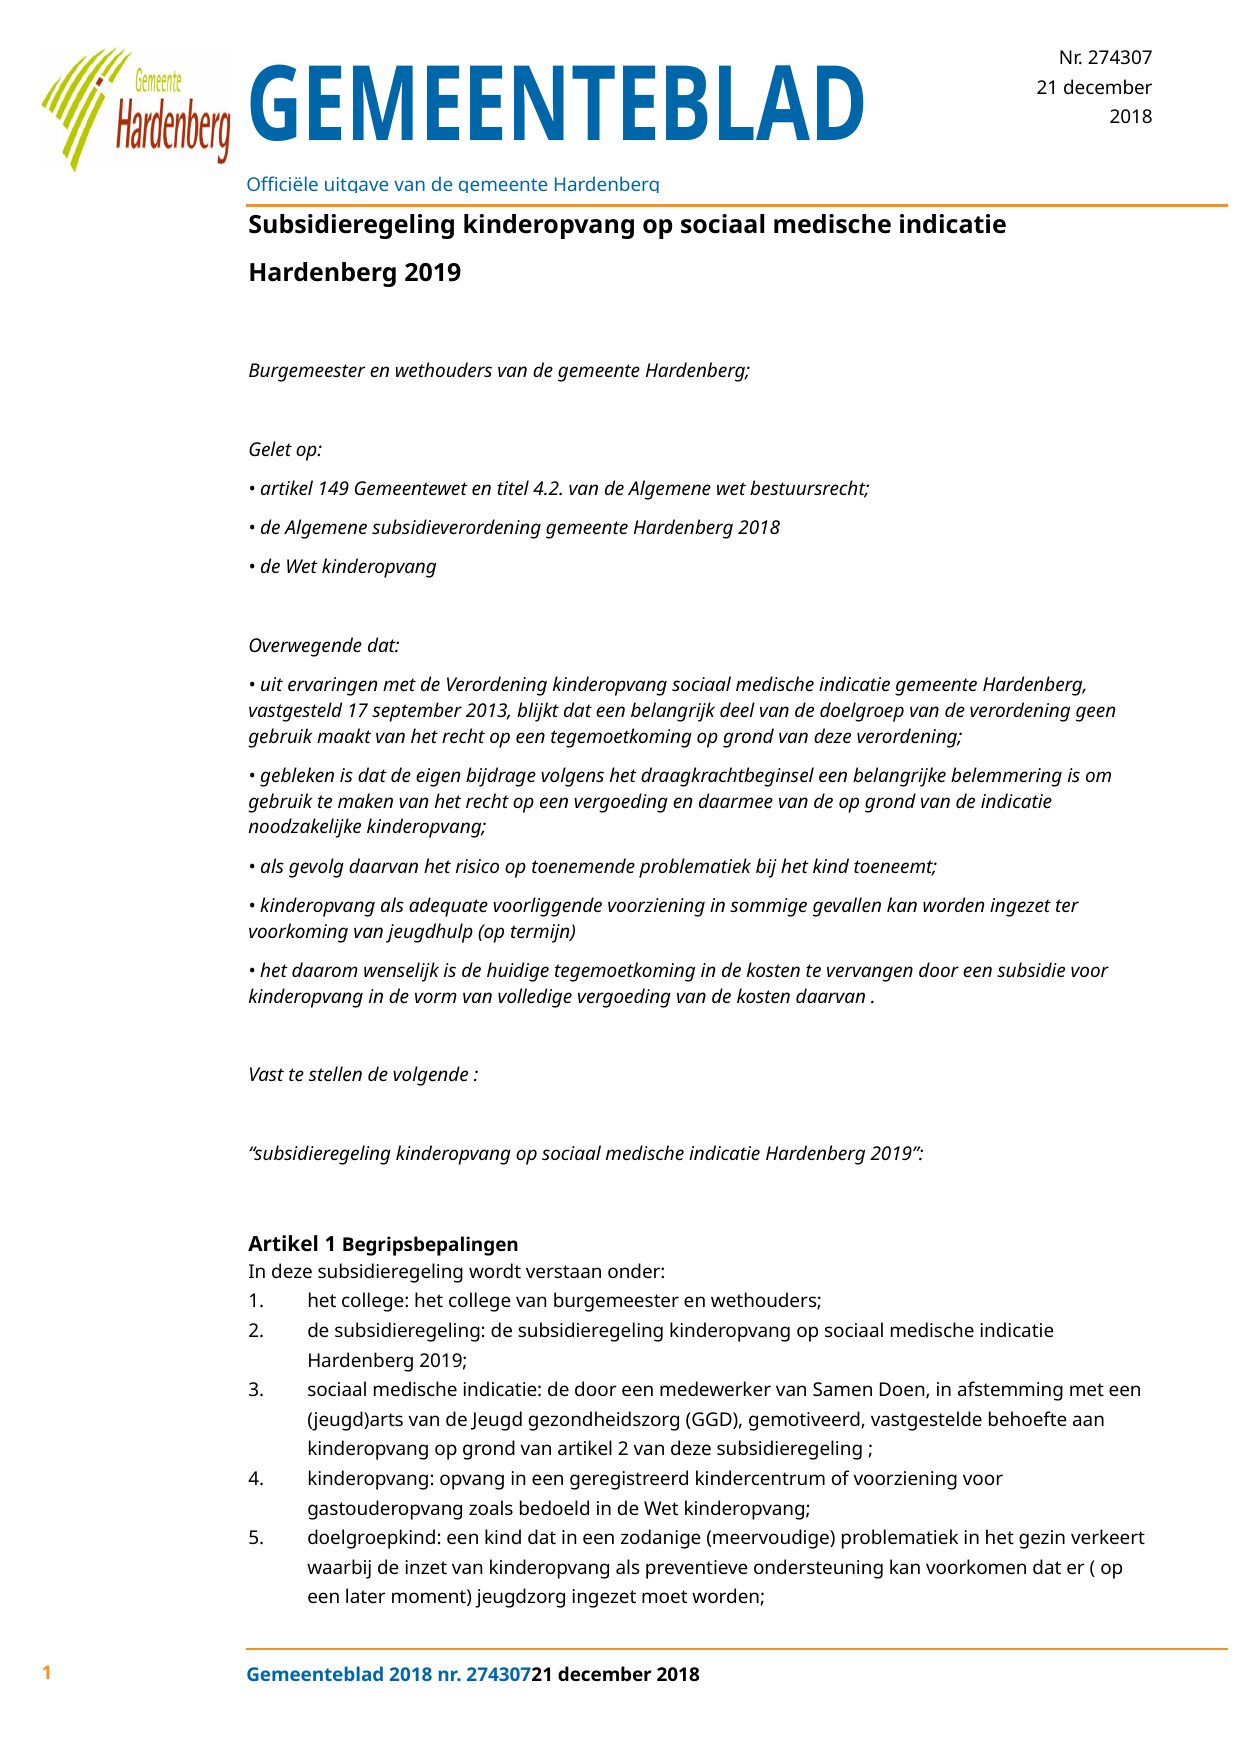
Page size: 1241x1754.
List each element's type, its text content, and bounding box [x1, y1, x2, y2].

text • de Algemene subsidieverordening gemeente Hardenberg 2018 [248, 514, 1152, 540]
text • uit ervaringen met de Verordening kinderopvang sociaal medische indicatie gemeente Hardenberg, vastgesteld 17 september 2013, blijkt dat een belangrijk deel van de doelgroep van de verordening geen gebruik maakt van het recht op een tegemoetkoming op grond van deze verordening; [248, 671, 1152, 748]
text • gebleken is dat de eigen bijdrage volgens het draagkrachtbeginsel een belangrijke belemmering is om gebruik te maken van het recht op een vergoeding en daarmee van de op grond van de indicatie noodzakelijke kinderopvang; [248, 762, 1152, 839]
text Overwegende dat: [248, 632, 1152, 658]
text • kinderopvang als adequate voorliggende voorziening in sommige gevallen kan worden ingezet ter voorkoming van jeugdhulp (op termijn) [248, 892, 1152, 943]
text Gelet op: [248, 436, 1152, 461]
list kinderopvang: opvang in een geregistreerd kindercentrum of voorziening voor gastouderopvang zoals bedoeld in de Wet kinderopvang; [248, 1465, 1152, 1520]
text Subsidieregeling kinderopvang op sociaal medische indicatie Hardenberg 2019 [248, 207, 1152, 288]
list doelgroepkind: een kind dat in een zodanige (meervoudige) problematiek in het gezin verkeert waarbij de inzet van kinderopvang als preventieve ondersteuning kan voorkomen dat er ( op een later moment) jeugdzorg ingezet moet worden; [248, 1524, 1152, 1609]
text • het daarom wenselijk is de huidige tegemoetkoming in de kosten te vervangen door een subsidie voor kinderopvang in de vorm van volledige vergoeding van de kosten daarvan . [248, 957, 1152, 1008]
text In deze subsidieregeling wordt verstaan onder: [248, 1258, 1152, 1284]
list het college: het college van burgemeester en wethouders; [248, 1288, 1152, 1313]
text “subsidieregeling kinderopvang op sociaal medische indicatie Hardenberg 2019”: [248, 1140, 1152, 1166]
list sociaal medische indicatie: de door een medewerker van Samen Doen, in afstemming met een (jeugd)arts van de Jeugd gezondheidszorg (GGD), gemotiveerd, vastgestelde behoefte aan kinderopvang op grond van artikel 2 van deze subsidieregeling ; [248, 1376, 1152, 1461]
text Artikel 1 Begripsbepalingen [248, 1229, 1152, 1258]
text Vast te stellen de volgende : [248, 1061, 1152, 1087]
text • de Wet kinderopvang [248, 553, 1152, 579]
text • als gevolg daarvan het risico op toenemende problematiek bij het kind toeneemt; [248, 853, 1152, 878]
list de subsidieregeling: de subsidieregeling kinderopvang op sociaal medische indicatie Hardenberg 2019; [248, 1317, 1152, 1372]
picture [41, 47, 231, 172]
text Burgemeester en wethouders van de gemeente Hardenberg; [248, 357, 1152, 383]
text • artikel 149 Gemeentewet en titel 4.2. van de Algemene wet bestuursrecht; [248, 475, 1152, 501]
